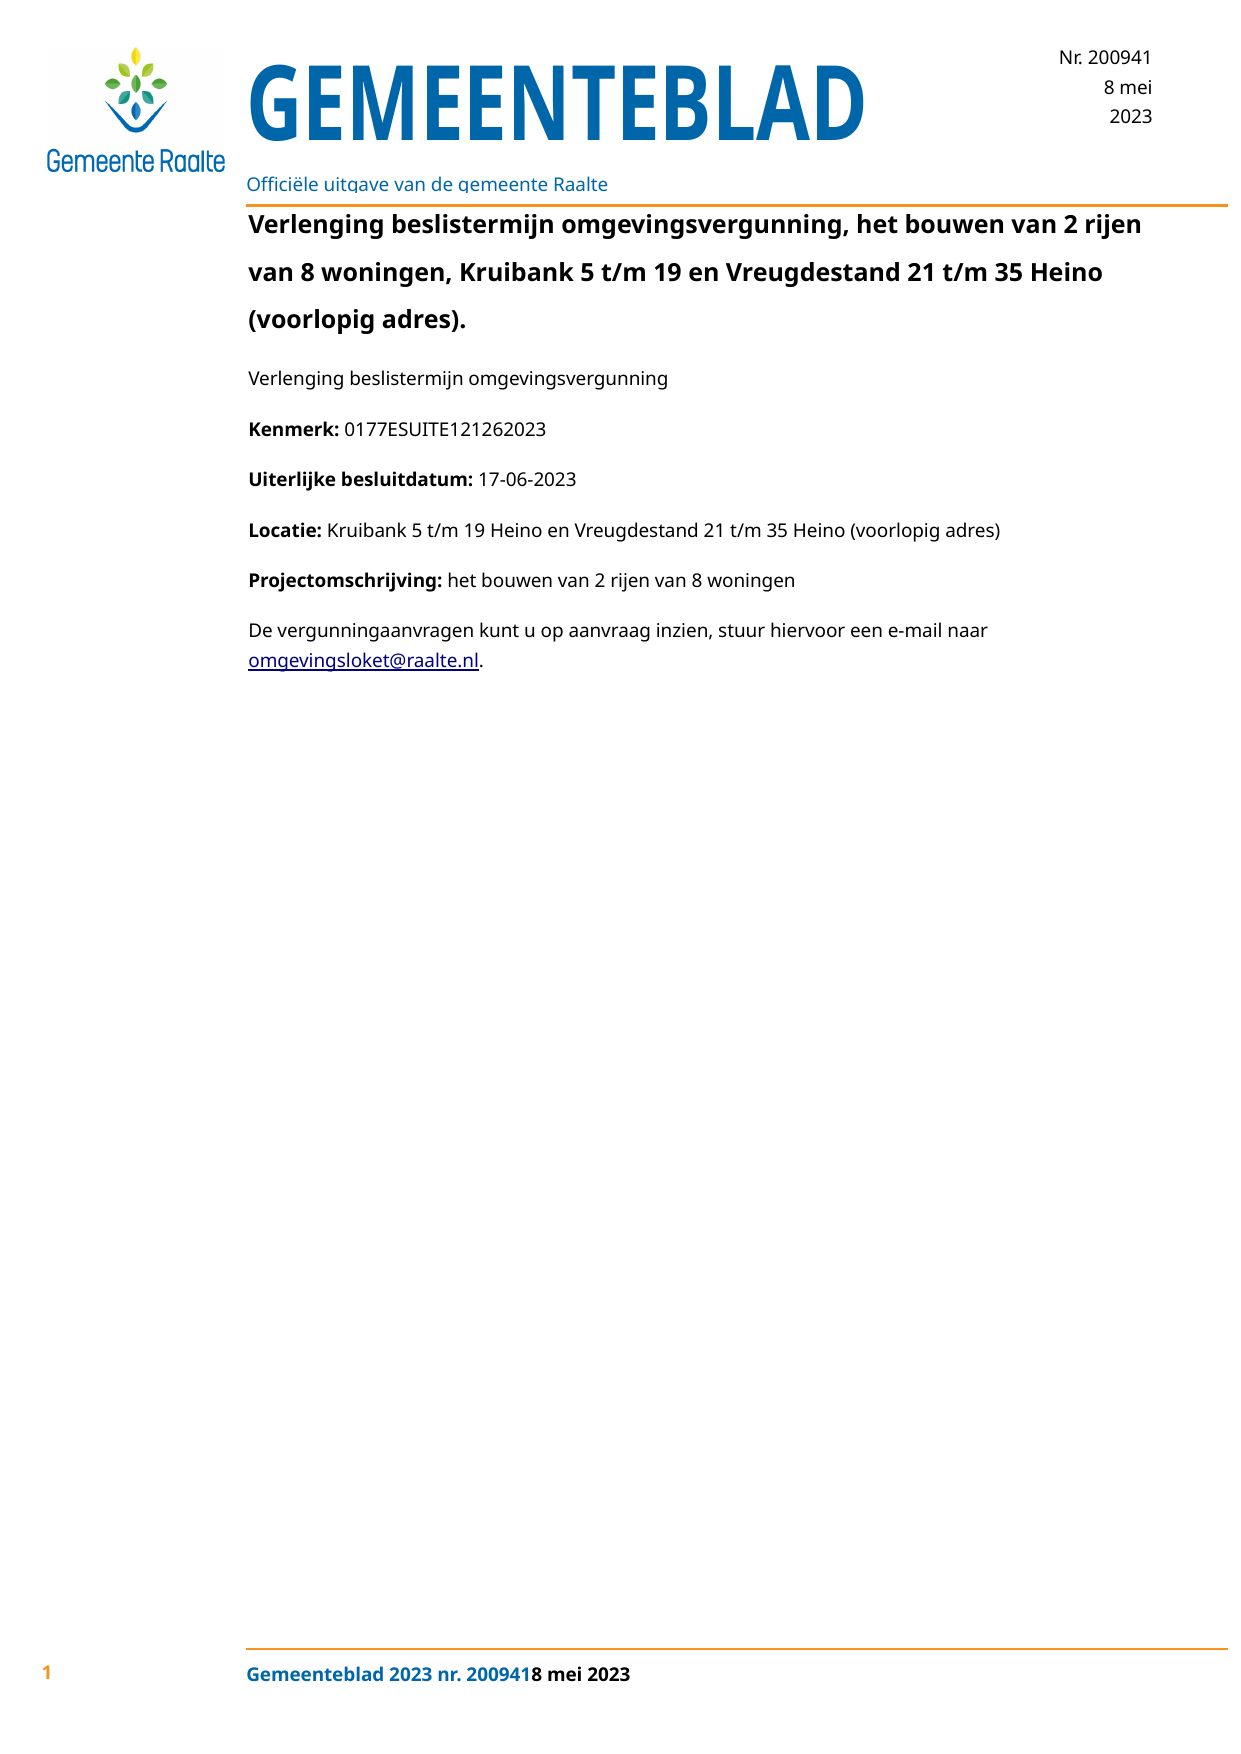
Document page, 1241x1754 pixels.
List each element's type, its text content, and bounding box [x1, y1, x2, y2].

text Uiterlijke besluitdatum: 17-06-2023 [248, 466, 1152, 492]
text Projectomschrijving: het bouwen van 2 rijen van 8 woningen [248, 567, 1152, 593]
text Locatie: Kruibank 5 t/m 19 Heino en Vreugdestand 21 t/m 35 Heino (voorlopig adres) [248, 517, 1152, 542]
picture [41, 47, 231, 172]
text Verlenging beslistermijn omgevingsvergunning, het bouwen van 2 rijen van 8 woningen, Kruibank 5 t/m 19 en Vreugdestand 21 t/m 35 Heino (voorlopig adres). [248, 207, 1152, 336]
text Kenmerk: 0177ESUITE121262023 [248, 416, 1152, 442]
text Verlenging beslistermijn omgevingsvergunning [248, 366, 1152, 391]
text De vergunningaanvragen kunt u op aanvraag inzien, stuur hiervoor een e-mail naar omgevingsloket@raalte.nl. [248, 618, 1152, 673]
